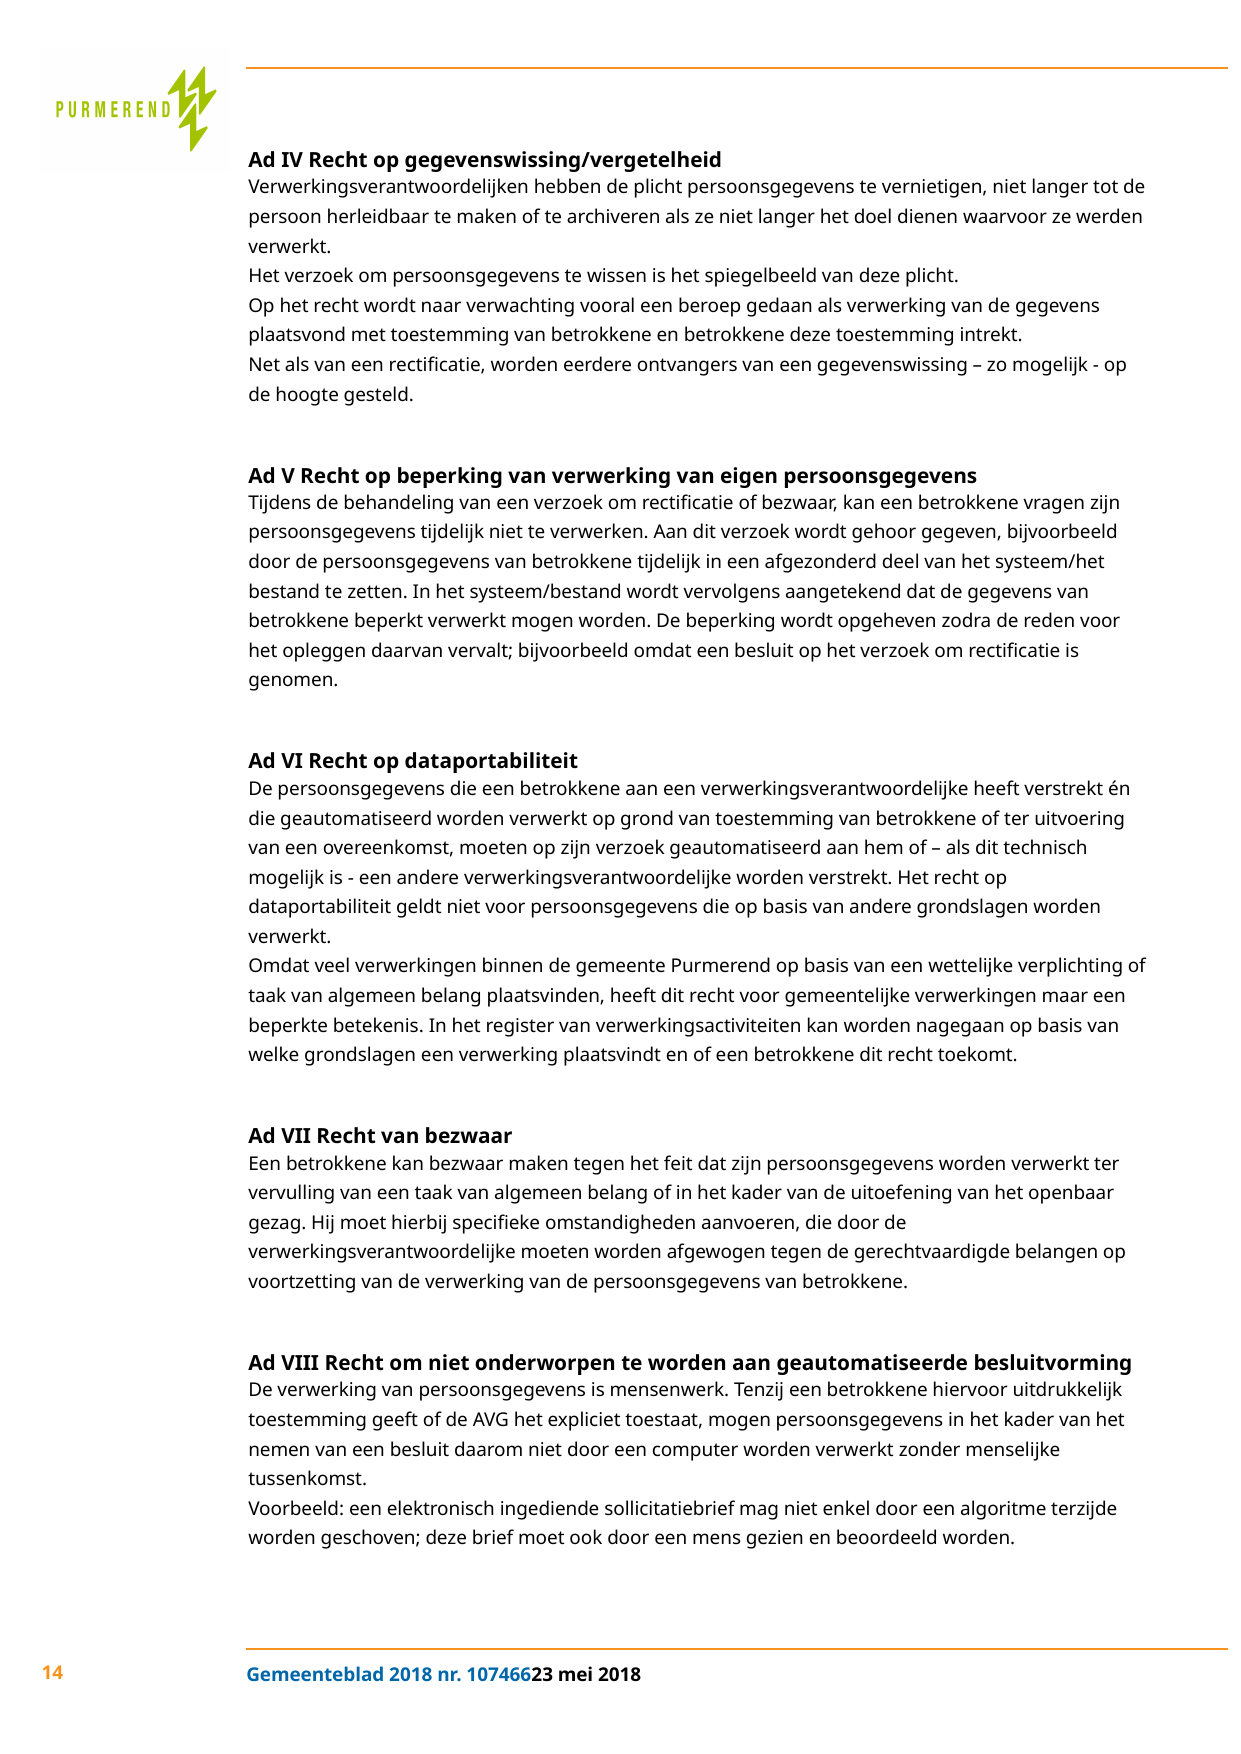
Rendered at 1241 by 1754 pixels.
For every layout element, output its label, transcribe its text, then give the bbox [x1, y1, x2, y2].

text Op het recht wordt naar verwachting vooral een beroep gedaan als verwerking van de gegevens plaatsvond met toestemming van betrokkene en betrokkene deze toestemming intrekt. [248, 292, 1152, 347]
text Omdat veel verwerkingen binnen de gemeente Purmerend op basis van een wettelijke verplichting of taak van algemeen belang plaatsvinden, heeft dit recht voor gemeentelijke verwerkingen maar een beperkte betekenis. In het register van verwerkingsactiviteiten kan worden nagegaan op basis van welke grondslagen een verwerking plaatsvindt en of een betrokkene dit recht toekomt. [248, 953, 1152, 1067]
text Het verzoek om persoonsgegevens te wissen is het spiegelbeeld van deze plicht. [248, 262, 1152, 288]
text Verwerkingsverantwoordelijken hebben de plicht persoonsgegevens te vernietigen, niet langer tot de persoon herleidbaar te maken of te archiveren als ze niet langer het doel dienen waarvoor ze werden verwerkt. [248, 174, 1152, 258]
text Ad VII Recht van bezwaar [248, 1121, 1152, 1150]
text Voorbeeld: een elektronisch ingediende sollicitatiebrief mag niet enkel door een algoritme terzijde worden geschoven; deze brief moet ook door een mens gezien en beoordeeld worden. [248, 1495, 1152, 1550]
picture [41, 47, 231, 172]
text Ad VIII Recht om niet onderworpen te worden aan geautomatiseerde besluitvorming [248, 1348, 1152, 1377]
text Tijdens de behandeling van een verzoek om rectificatie of bezwaar, kan een betrokkene vragen zijn persoonsgegevens tijdelijk niet te verwerken. Aan dit verzoek wordt gehoor gegeven, bijvoorbeeld door de persoonsgegevens van betrokkene tijdelijk in een afgezonderd deel van het systeem/het bestand te zetten. In het systeem/bestand wordt vervolgens aangetekend dat de gegevens van betrokkene beperkt verwerkt mogen worden. De beperking wordt opgeheven zodra de reden voor het opleggen daarvan vervalt; bijvoorbeeld omdat een besluit op het verzoek om rectificatie is genomen. [248, 489, 1152, 692]
text Net als van een rectificatie, worden eerdere ontvangers van een gegevenswissing – zo mogelijk - op de hoogte gesteld. [248, 351, 1152, 406]
text Ad VI Recht op dataportabiliteit [248, 747, 1152, 775]
text De persoonsgegevens die een betrokkene aan een verwerkingsverantwoordelijke heeft verstrekt én die geautomatiseerd worden verwerkt op grond van toestemming van betrokkene of ter uitvoering van een overeenkomst, moeten op zijn verzoek geautomatiseerd aan hem of – als dit technisch mogelijk is - een andere verwerkingsverantwoordelijke worden verstrekt. Het recht op dataportabiliteit geldt niet voor persoonsgegevens die op basis van andere grondslagen worden verwerkt. [248, 775, 1152, 949]
text Ad IV Recht op gegevenswissing/vergetelheid [248, 145, 1152, 174]
text Ad V Recht op beperking van verwerking van eigen persoonsgegevens [248, 461, 1152, 489]
text Een betrokkene kan bezwaar maken tegen het feit dat zijn persoonsgegevens worden verwerkt ter vervulling van een taak van algemeen belang of in het kader van de uitoefening van het openbaar gezag. Hij moet hierbij specifieke omstandigheden aanvoeren, die door de verwerkingsverantwoordelijke moeten worden afgewogen tegen de gerechtvaardigde belangen op voortzetting van de verwerking van de persoonsgegevens van betrokkene. [248, 1150, 1152, 1294]
text De verwerking van persoonsgegevens is mensenwerk. Tenzij een betrokkene hiervoor uitdrukkelijk toestemming geeft of de AVG het expliciet toestaat, mogen persoonsgegevens in het kader van het nemen van een besluit daarom niet door een computer worden verwerkt zonder menselijke tussenkomst. [248, 1377, 1152, 1491]
